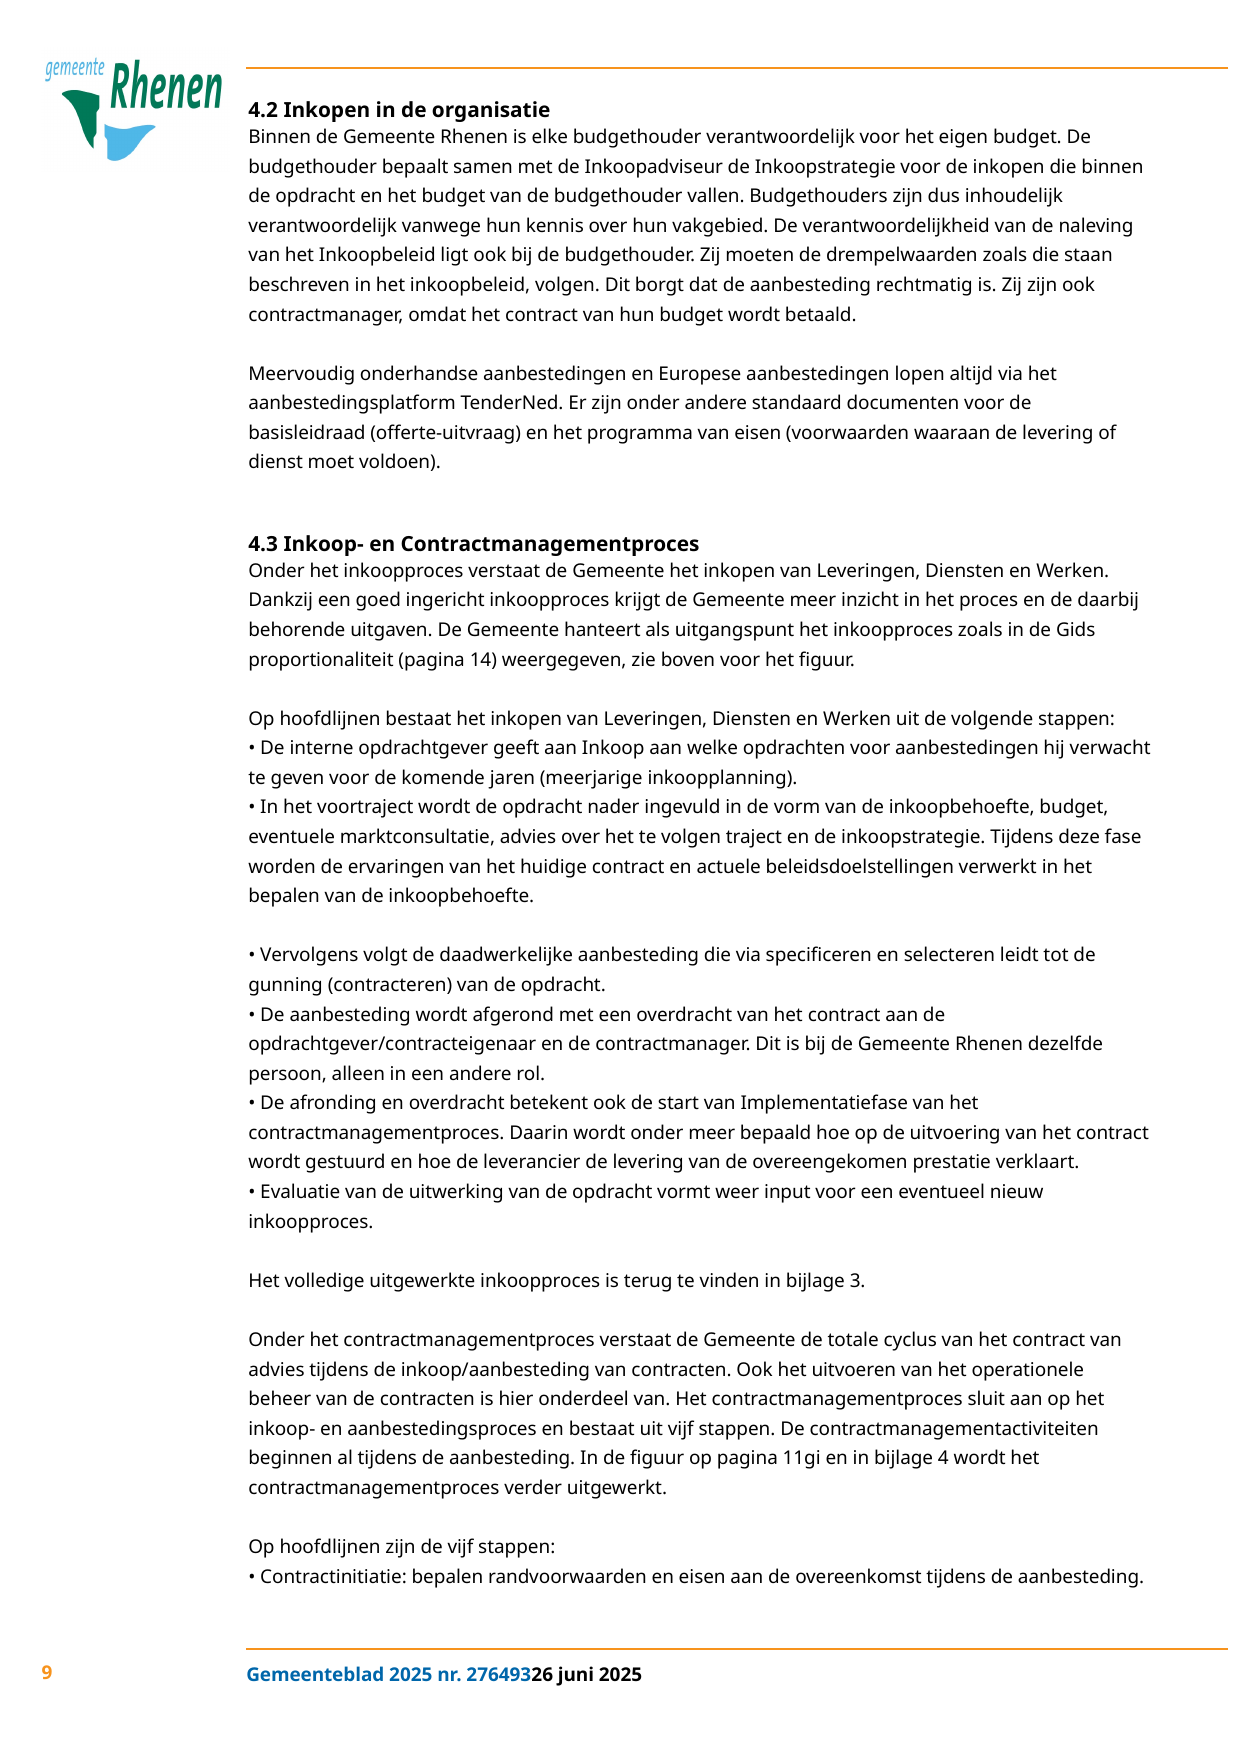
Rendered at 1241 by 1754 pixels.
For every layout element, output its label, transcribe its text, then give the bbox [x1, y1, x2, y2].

text Binnen de Gemeente Rhenen is elke budgethouder verantwoordelijk voor het eigen budget. De budgethouder bepaalt samen met de Inkoopadviseur de Inkoopstrategie voor de inkopen die binnen de opdracht en het budget van de budgethouder vallen. Budgethouders zijn dus inhoudelijk verantwoordelijk vanwege hun kennis over hun vakgebied. De verantwoordelijkheid van de naleving van het Inkoopbeleid ligt ook bij de budgethouder. Zij moeten de drempelwaarden zoals die staan beschreven in het inkoopbeleid, volgen. Dit borgt dat de aanbesteding rechtmatig is. Zij zijn ook contractmanager, omdat het contract van hun budget wordt betaald. [248, 123, 1152, 326]
text • Contractinitiatie: bepalen randvoorwaarden en eisen aan de overeenkomst tijdens de aanbesteding. [248, 1563, 1152, 1589]
text • In het voortraject wordt de opdracht nader ingevuld in de vorm van de inkoopbehoefte, budget, eventuele marktconsultatie, advies over het te volgen traject en de inkoopstrategie. Tijdens deze fase worden de ervaringen van het huidige contract en actuele beleidsdoelstellingen verwerkt in het bepalen van de inkoopbehoefte. [248, 794, 1152, 908]
text 4.3 Inkoop- en Contractmanagementproces [248, 529, 1152, 557]
picture [41, 47, 231, 172]
text • Vervolgens volgt de daadwerkelijke aanbesteding die via specificeren en selecteren leidt tot de gunning (contracteren) van de opdracht. [248, 942, 1152, 997]
text • De interne opdrachtgever geeft aan Inkoop aan welke opdrachten voor aanbestedingen hij verwacht te geven voor de komende jaren (meerjarige inkoopplanning). [248, 734, 1152, 790]
text Meervoudig onderhandse aanbestedingen en Europese aanbestedingen lopen altijd via het aanbestedingsplatform TenderNed. Er zijn onder andere standaard documenten voor de basisleidraad (offerte-uitvraag) en het programma van eisen (voorwaarden waaraan de levering of dienst moet voldoen). [248, 360, 1152, 474]
text 4.2 Inkopen in de organisatie [248, 95, 1152, 123]
text • Evaluatie van de uitwerking van de opdracht vormt weer input voor een eventueel nieuw inkoopproces. [248, 1178, 1152, 1234]
text Op hoofdlijnen zijn de vijf stappen: [248, 1533, 1152, 1559]
text • De afronding en overdracht betekent ook de start van Implementatiefase van het contractmanagementproces. Daarin wordt onder meer bepaald hoe op de uitvoering van het contract wordt gestuurd en hoe de leverancier de levering van de overeengekomen prestatie verklaart. [248, 1089, 1152, 1174]
text • De aanbesteding wordt afgerond met een overdracht van het contract aan de opdrachtgever/contracteigenaar en de contractmanager. Dit is bij de Gemeente Rhenen dezelfde persoon, alleen in een andere rol. [248, 1001, 1152, 1086]
text Op hoofdlijnen bestaat het inkopen van Leveringen, Diensten en Werken uit de volgende stappen: [248, 705, 1152, 731]
text Het volledige uitgewerkte inkoopproces is terug te vinden in bijlage 3. [248, 1267, 1152, 1293]
text Onder het inkoopproces verstaat de Gemeente het inkopen van Leveringen, Diensten en Werken. Dankzij een goed ingericht inkoopproces krijgt de Gemeente meer inzicht in het proces en de daarbij behorende uitgaven. De Gemeente hanteert als uitgangspunt het inkoopproces zoals in de Gids proportionaliteit (pagina 14) weergegeven, zie boven voor het figuur. [248, 557, 1152, 672]
text Onder het contractmanagementproces verstaat de Gemeente de totale cyclus van het contract van advies tijdens de inkoop/aanbesteding van contracten. Ook het uitvoeren van het operationele beheer van de contracten is hier onderdeel van. Het contractmanagementproces sluit aan op het inkoop- en aanbestedingsproces en bestaat uit vijf stappen. De contractmanagementactiviteiten beginnen al tijdens de aanbesteding. In de figuur op pagina 11gi en in bijlage 4 wordt het contractmanagementproces verder uitgewerkt. [248, 1326, 1152, 1500]
